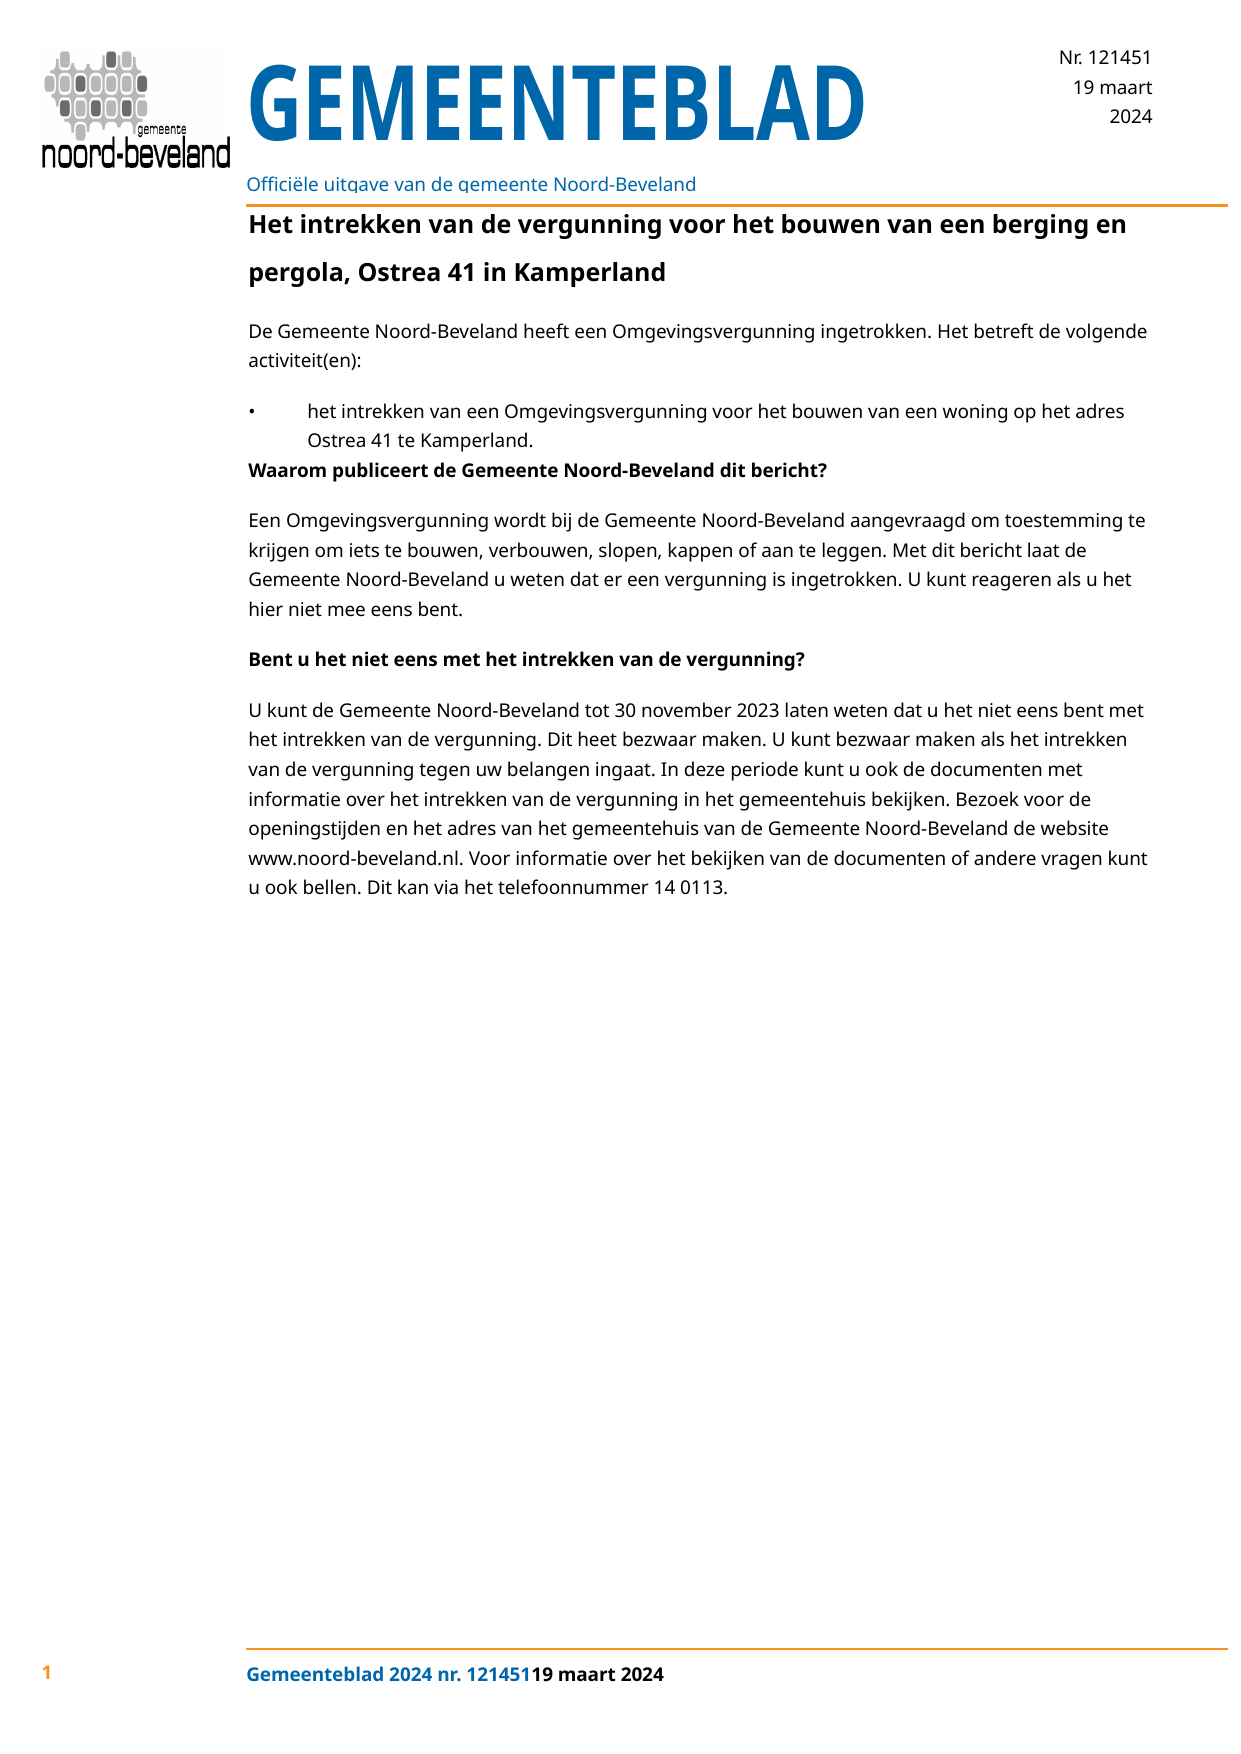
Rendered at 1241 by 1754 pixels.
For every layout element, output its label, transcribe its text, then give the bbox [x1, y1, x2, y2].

text Bent u het niet eens met het intrekken van de vergunning? [248, 647, 1152, 672]
text Het intrekken van de vergunning voor het bouwen van een berging en pergola, Ostrea 41 in Kamperland [248, 207, 1152, 288]
text U kunt de Gemeente Noord-Beveland tot 30 november 2023 laten weten dat u het niet eens bent met het intrekken van de vergunning. Dit heet bezwaar maken. U kunt bezwaar maken als het intrekken van de vergunning tegen uw belangen ingaat. In deze periode kunt u ook de documenten met informatie over het intrekken van de vergunning in het gemeentehuis bekijken. Bezoek voor de openingstijden en het adres van het gemeentehuis van de Gemeente Noord-Beveland de website www.noord-beveland.nl. Voor informatie over het bekijken van de documenten of andere vragen kunt u ook bellen. Dit kan via het telefoonnummer 14 0113. [248, 697, 1152, 900]
picture [41, 47, 231, 172]
text Waarom publiceert de Gemeente Noord-Beveland dit bericht? [248, 457, 1152, 483]
text Een Omgevingsvergunning wordt bij de Gemeente Noord-Beveland aangevraagd om toestemming te krijgen om iets te bouwen, verbouwen, slopen, kappen of aan te leggen. Met dit bericht laat de Gemeente Noord-Beveland u weten dat er een vergunning is ingetrokken. U kunt reageren als u het hier niet mee eens bent. [248, 507, 1152, 622]
list het intrekken van een Omgevingsvergunning voor het bouwen van een woning op het adres Ostrea 41 te Kamperland. [248, 398, 1152, 453]
text De Gemeente Noord-Beveland heeft een Omgevingsvergunning ingetrokken. Het betreft de volgende activiteit(en): [248, 318, 1152, 373]
